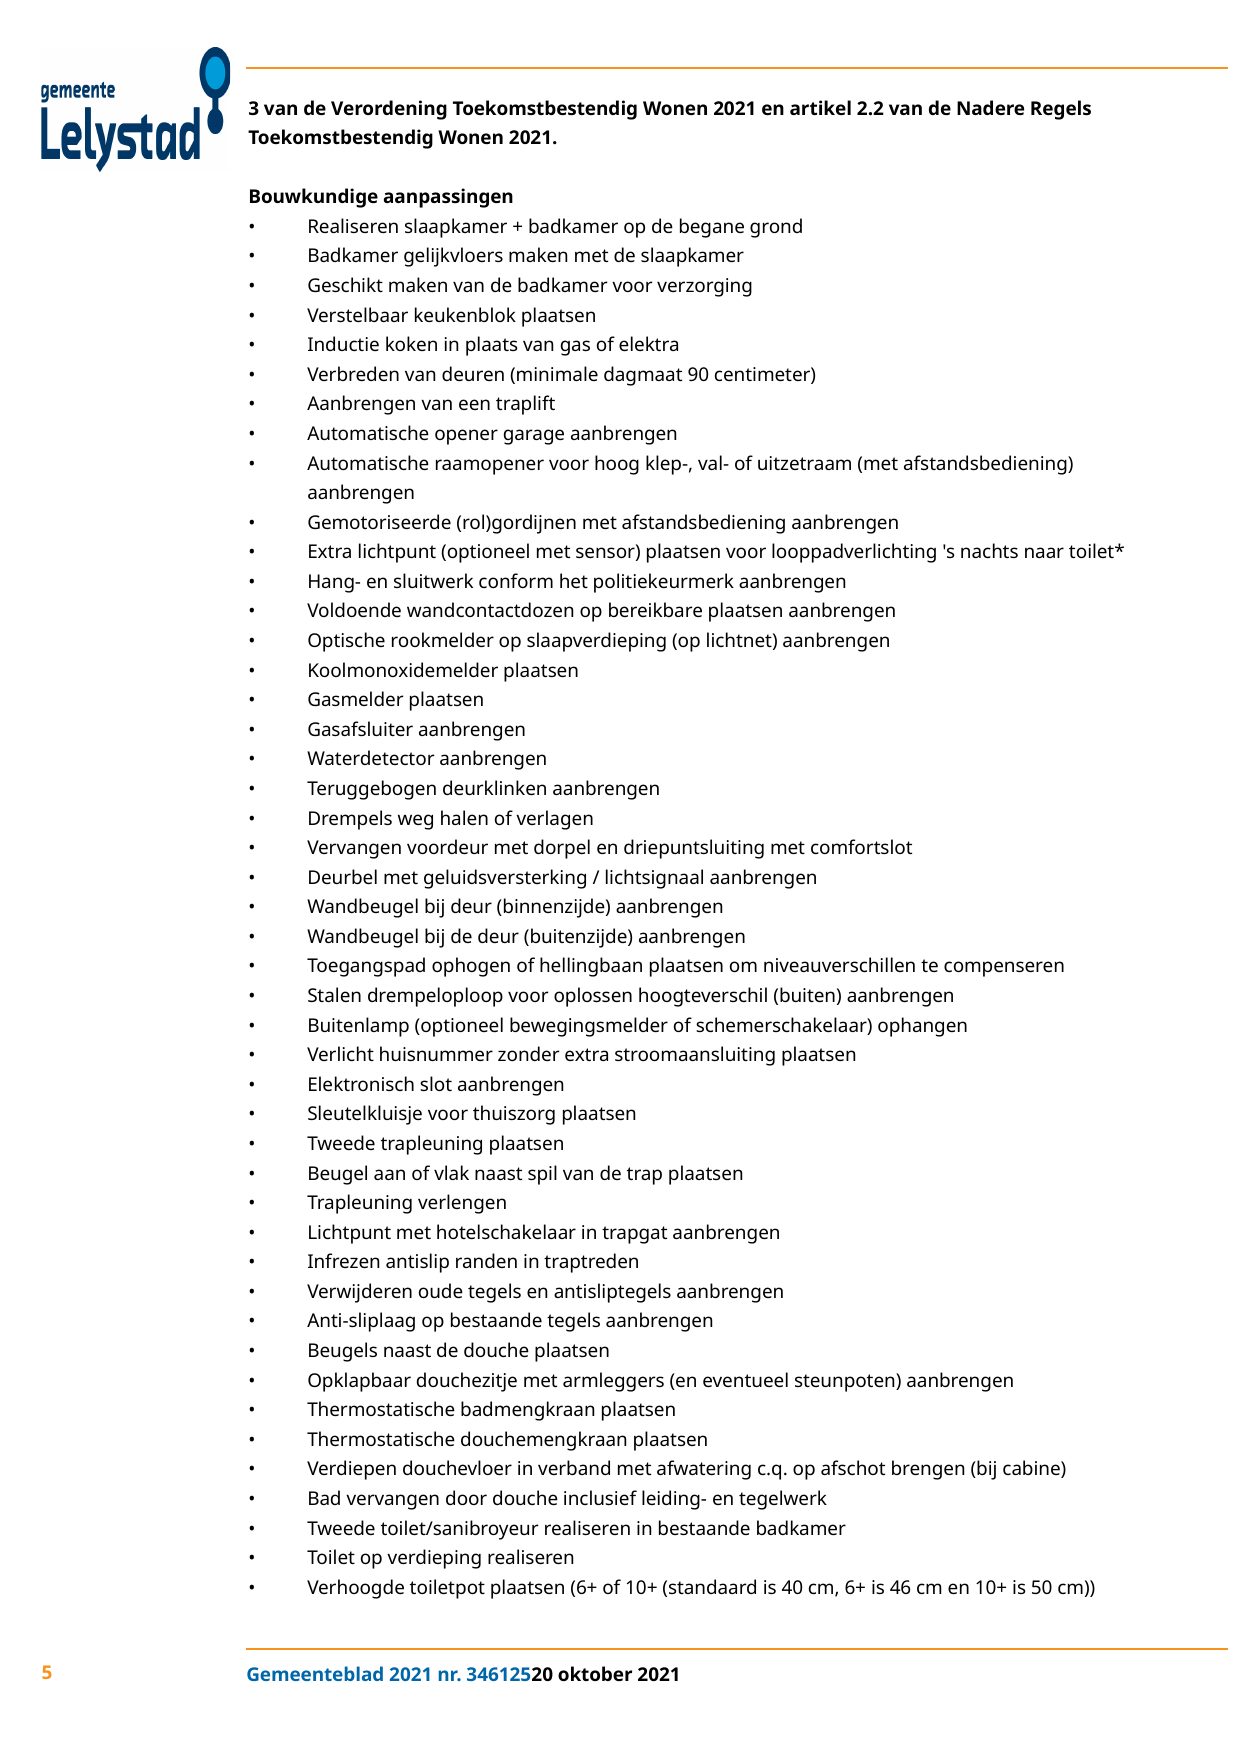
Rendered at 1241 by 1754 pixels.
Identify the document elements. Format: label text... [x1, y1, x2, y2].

list Lichtpunt met hotelschakelaar in trapgat aanbrengen [248, 1219, 1152, 1245]
list Automatische raamopener voor hoog klep-, val- of uitzetraam (met afstandsbediening) aanbrengen [248, 450, 1152, 505]
list Hang- en sluitwerk conform het politiekeurmerk aanbrengen [248, 568, 1152, 594]
list Toilet op verdieping realiseren [248, 1544, 1152, 1570]
list Beugels naast de douche plaatsen [248, 1337, 1152, 1363]
list Verstelbaar keukenblok plaatsen [248, 302, 1152, 328]
list Anti-sliplaag op bestaande tegels aanbrengen [248, 1308, 1152, 1333]
list Verdiepen douchevloer in verband met afwatering c.q. op afschot brengen (bij cabine) [248, 1456, 1152, 1481]
list Inductie koken in plaats van gas of elektra [248, 331, 1152, 357]
list Koolmonoxidemelder plaatsen [248, 657, 1152, 683]
list Realiseren slaapkamer + badkamer op de begane grond [248, 213, 1152, 239]
text Bouwkundige aanpassingen [248, 183, 1152, 209]
list Sleutelkluisje voor thuiszorg plaatsen [248, 1101, 1152, 1126]
list Optische rookmelder op slaapverdieping (op lichtnet) aanbrengen [248, 627, 1152, 653]
list Aanbrengen van een traplift [248, 391, 1152, 416]
list Buitenlamp (optioneel bewegingsmelder of schemerschakelaar) ophangen [248, 1012, 1152, 1038]
list Wandbeugel bij deur (binnenzijde) aanbrengen [248, 893, 1152, 919]
list Wandbeugel bij de deur (buitenzijde) aanbrengen [248, 923, 1152, 949]
list Tweede trapleuning plaatsen [248, 1130, 1152, 1156]
list Infrezen antislip randen in traptreden [248, 1248, 1152, 1274]
text 3 van de Verordening Toekomstbestendig Wonen 2021 en artikel 2.2 van de Nadere Regels Toekomstbestendig Wonen 2021. [248, 95, 1152, 150]
list Verlicht huisnummer zonder extra stroomaansluiting plaatsen [248, 1041, 1152, 1067]
list Opklapbaar douchezitje met armleggers (en eventueel steunpoten) aanbrengen [248, 1367, 1152, 1393]
list Deurbel met geluidsversterking / lichtsignaal aanbrengen [248, 864, 1152, 890]
list Verhoogde toiletpot plaatsen (6+ of 10+ (standaard is 40 cm, 6+ is 46 cm en 10+ is 50 cm)) [248, 1574, 1152, 1600]
list Automatische opener garage aanbrengen [248, 420, 1152, 446]
list Gasmelder plaatsen [248, 686, 1152, 712]
list Beugel aan of vlak naast spil van de trap plaatsen [248, 1160, 1152, 1186]
list Voldoende wandcontactdozen op bereikbare plaatsen aanbrengen [248, 598, 1152, 623]
list Geschikt maken van de badkamer voor verzorging [248, 272, 1152, 298]
list Elektronisch slot aanbrengen [248, 1071, 1152, 1097]
list Drempels weg halen of verlagen [248, 805, 1152, 831]
list Vervangen voordeur met dorpel en driepuntsluiting met comfortslot [248, 834, 1152, 860]
list Teruggebogen deurklinken aanbrengen [248, 775, 1152, 801]
list Tweede toilet/sanibroyeur realiseren in bestaande badkamer [248, 1515, 1152, 1541]
list Toegangspad ophogen of hellingbaan plaatsen om niveauverschillen te compenseren [248, 953, 1152, 978]
list Waterdetector aanbrengen [248, 746, 1152, 771]
list Extra lichtpunt (optioneel met sensor) plaatsen voor looppadverlichting 's nachts naar toilet* [248, 538, 1152, 564]
list Stalen drempeloploop voor oplossen hoogteverschil (buiten) aanbrengen [248, 982, 1152, 1008]
picture [41, 47, 231, 172]
list Verwijderen oude tegels en antisliptegels aanbrengen [248, 1278, 1152, 1304]
list Trapleuning verlengen [248, 1189, 1152, 1215]
list Thermostatische douchemengkraan plaatsen [248, 1426, 1152, 1452]
list Bad vervangen door douche inclusief leiding- en tegelwerk [248, 1485, 1152, 1511]
list Thermostatische badmengkraan plaatsen [248, 1396, 1152, 1422]
list Gemotoriseerde (rol)gordijnen met afstandsbediening aanbrengen [248, 509, 1152, 535]
list Gasafsluiter aanbrengen [248, 716, 1152, 742]
list Verbreden van deuren (minimale dagmaat 90 centimeter) [248, 361, 1152, 387]
list Badkamer gelijkvloers maken met de slaapkamer [248, 243, 1152, 268]
